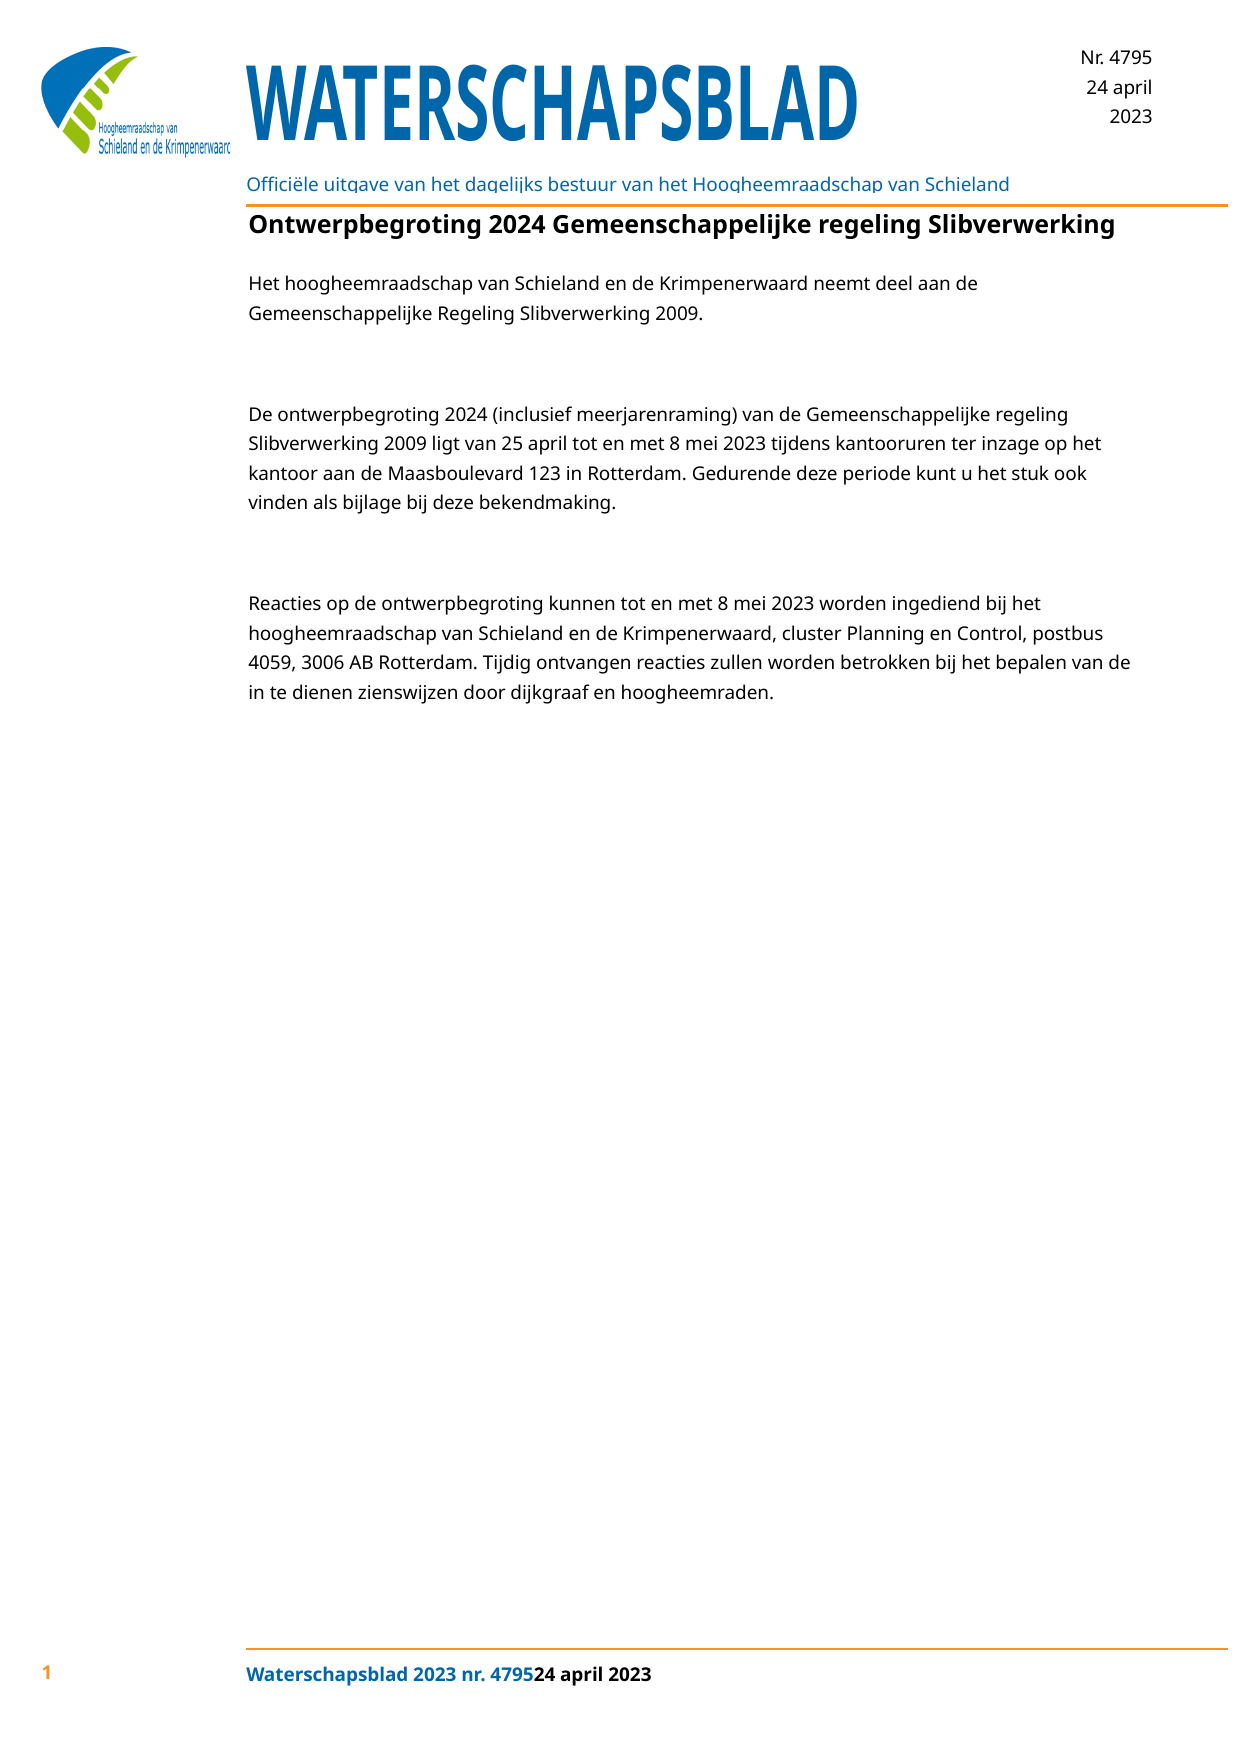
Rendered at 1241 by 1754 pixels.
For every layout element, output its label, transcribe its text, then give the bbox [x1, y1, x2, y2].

text De ontwerpbegroting 2024 (inclusief meerjarenraming) van de Gemeenschappelijke regeling Slibverwerking 2009 ligt van 25 april tot en met 8 mei 2023 tijdens kantooruren ter inzage op het kantoor aan de Maasboulevard 123 in Rotterdam. Gedurende deze periode kunt u het stuk ook vinden als bijlage bij deze bekendmaking. [248, 401, 1152, 515]
picture [41, 47, 231, 172]
text Reacties op de ontwerpbegroting kunnen tot en met 8 mei 2023 worden ingediend bij het hoogheemraadschap van Schieland en de Krimpenerwaard, cluster Planning en Control, postbus 4059, 3006 AB Rotterdam. Tijdig ontvangen reacties zullen worden betrokken bij het bepalen van de in te dienen zienswijzen door dijkgraaf en hoogheemraden. [248, 590, 1152, 705]
text Ontwerpbegroting 2024 Gemeenschappelijke regeling Slibverwerking [248, 207, 1152, 241]
text Het hoogheemraadschap van Schieland en de Krimpenerwaard neemt deel aan de Gemeenschappelijke Regeling Slibverwerking 2009. [248, 270, 1152, 326]
